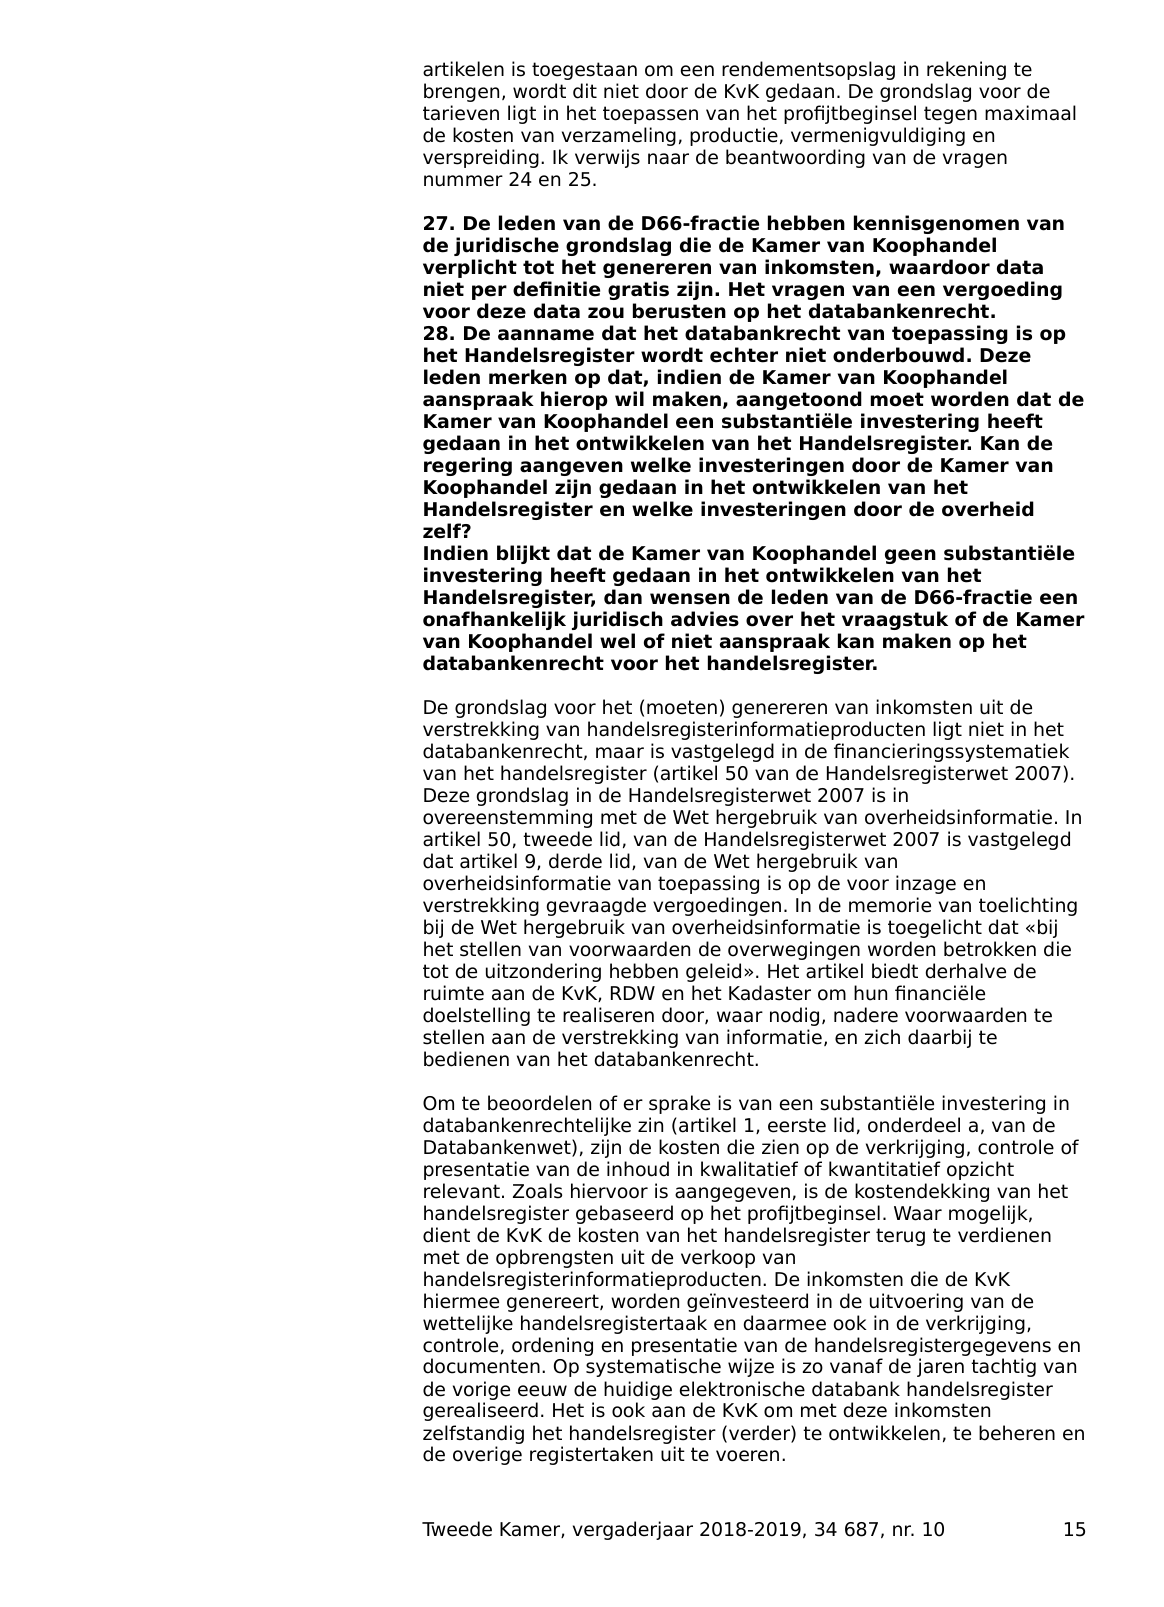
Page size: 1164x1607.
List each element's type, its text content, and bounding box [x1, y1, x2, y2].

text Indien blijkt dat de Kamer van Koophandel geen substantiële investering heeft gedaan in het ontwikkelen van het Handelsregister, dan wensen de leden van de D66-fractie een onafhankelijk juridisch advies over het vraagstuk of de Kamer van Koophandel wel of niet aanspraak kan maken op het databankenrecht voor het handelsregister. [422, 543, 1087, 675]
text De grondslag voor het (moeten) genereren van inkomsten uit de verstrekking van handelsregisterinformatieproducten ligt niet in het databankenrecht, maar is vastgelegd in de financieringssystematiek van het handelsregister (artikel 50 van de Handelsregisterwet 2007). [422, 697, 1087, 785]
text artikelen is toegestaan om een rendementsopslag in rekening te brengen, wordt dit niet door de KvK gedaan. De grondslag voor de tarieven ligt in het toepassen van het profijtbeginsel tegen maximaal de kosten van verzameling, productie, vermenigvuldiging en verspreiding. Ik verwijs naar de beantwoording van de vragen nummer 24 en 25. [422, 59, 1087, 191]
text Om te beoordelen of er sprake is van een substantiële investering in databankenrechtelijke zin (artikel 1, eerste lid, onderdeel a, van de Databankenwet), zijn de kosten die zien op de verkrijging, controle of presentatie van de inhoud in kwalitatief of kwantitatief opzicht relevant. Zoals hiervoor is aangegeven, is de kostendekking van het handelsregister gebaseerd op het profijtbeginsel. Waar mogelijk, dient de KvK de kosten van het handelsregister terug te verdienen met de opbrengsten uit de verkoop van handelsregisterinformatieproducten. De inkomsten die de KvK hiermee genereert, worden geïnvesteerd in de uitvoering van de wettelijke handelsregistertaak en daarmee ook in de verkrijging, controle, ordening en presentatie van de handelsregistergegevens en documenten. Op systematische wijze is zo vanaf de jaren tachtig van de vorige eeuw de huidige elektronische databank handelsregister gerealiseerd. Het is ook aan de KvK om met deze inkomsten zelfstandig het handelsregister (verder) te ontwikkelen, te beheren en de overige registertaken uit te voeren. [422, 1093, 1087, 1466]
text 28. De aanname dat het databankrecht van toepassing is op het Handelsregister wordt echter niet onderbouwd. Deze leden merken op dat, indien de Kamer van Koophandel aanspraak hierop wil maken, aangetoond moet worden dat de Kamer van Koophandel een substantiële investering heeft gedaan in het ontwikkelen van het Handelsregister. Kan de regering aangeven welke investeringen door de Kamer van Koophandel zijn gedaan in het ontwikkelen van het Handelsregister en welke investeringen door de overheid zelf? [422, 323, 1087, 543]
text Deze grondslag in de Handelsregisterwet 2007 is in overeenstemming met de Wet hergebruik van overheidsinformatie. In artikel 50, tweede lid, van de Handelsregisterwet 2007 is vastgelegd dat artikel 9, derde lid, van de Wet hergebruik van overheidsinformatie van toepassing is op de voor inzage en verstrekking gevraagde vergoedingen. In de memorie van toelichting bij de Wet hergebruik van overheidsinformatie is toegelicht dat «bij het stellen van voorwaarden de overwegingen worden betrokken die tot de uitzondering hebben geleid». Het artikel biedt derhalve de ruimte aan de KvK, RDW en het Kadaster om hun financiële doelstelling te realiseren door, waar nodig, nadere voorwaarden te stellen aan de verstrekking van informatie, en zich daarbij te bedienen van het databankenrecht. [422, 785, 1087, 1071]
text 27. De leden van de D66-fractie hebben kennisgenomen van de juridische grondslag die de Kamer van Koophandel verplicht tot het genereren van inkomsten, waardoor data niet per definitie gratis zijn. Het vragen van een vergoeding voor deze data zou berusten op het databankenrecht. [422, 213, 1087, 323]
